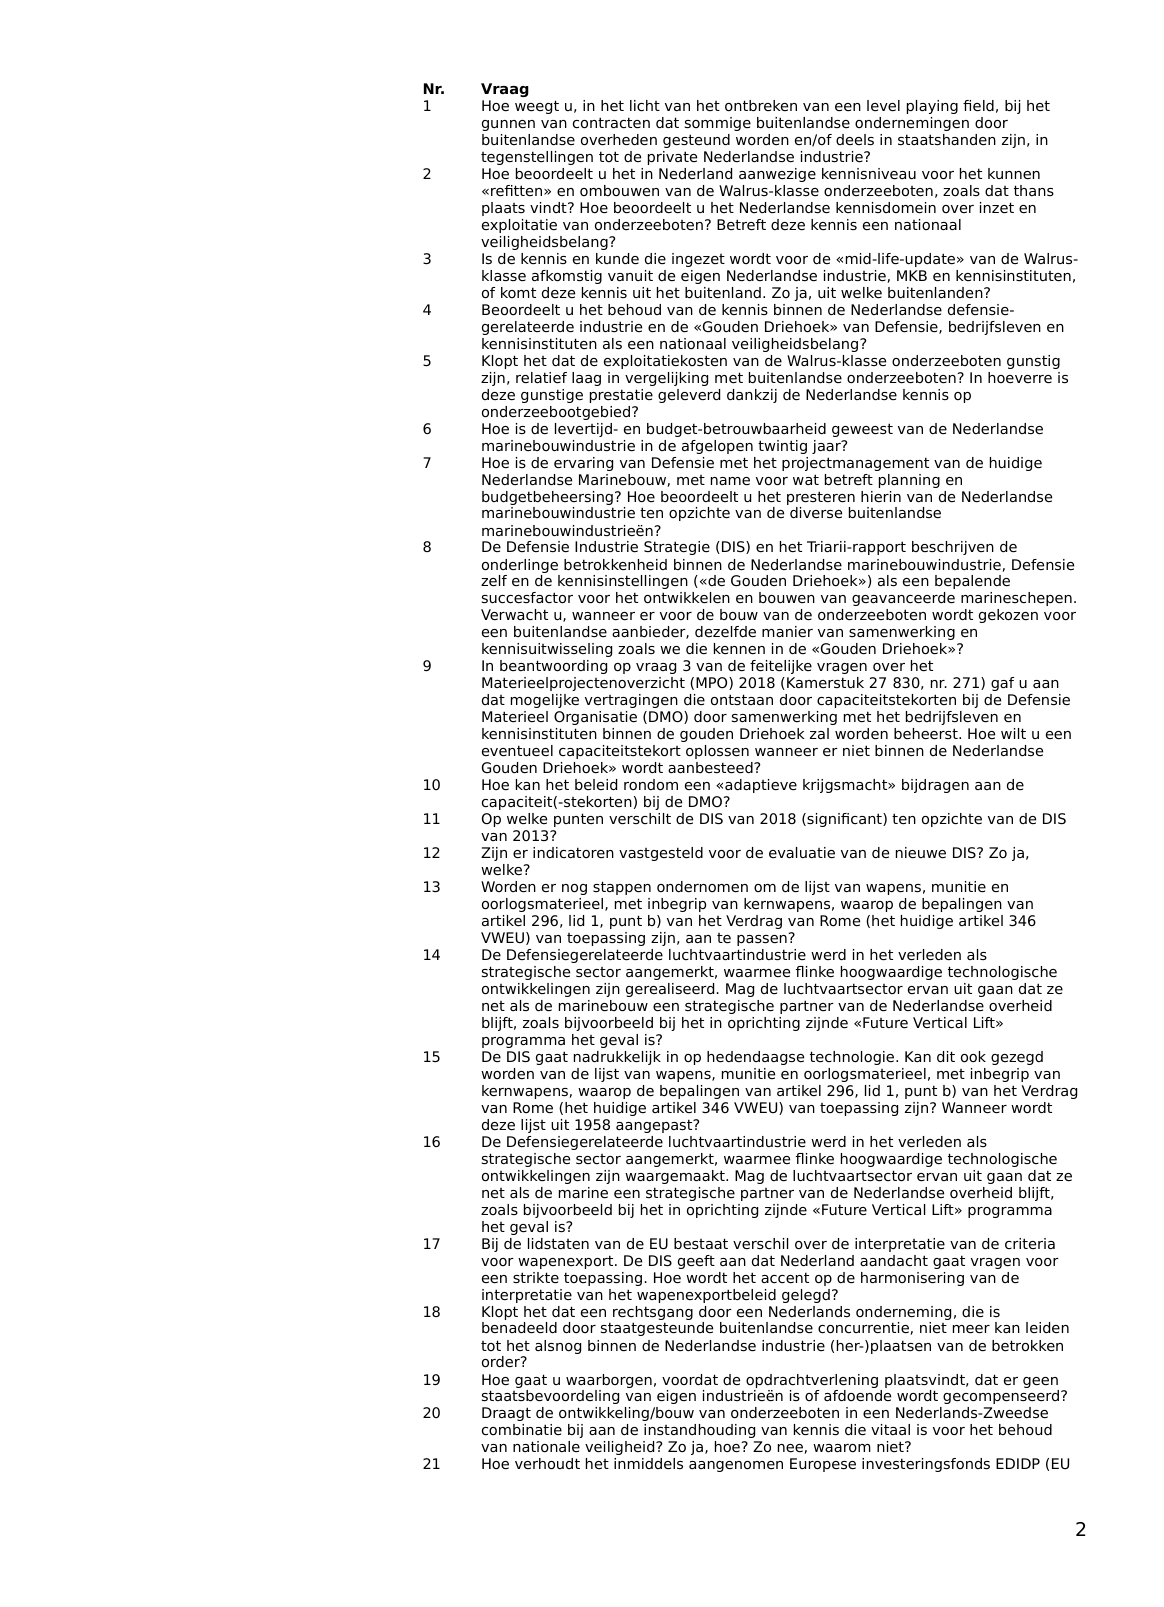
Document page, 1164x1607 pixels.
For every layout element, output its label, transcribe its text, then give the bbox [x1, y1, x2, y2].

table_cell 7 [422, 455, 475, 539]
table_cell Bij de lidstaten van de EU bestaat verschil over de interpretatie van de criteria voor wapenexport. De DIS geeft aan dat Nederland aandacht gaat vragen voor een strikte toepassing. Hoe wordt het accent op de harmonisering van de interpretatie van het wapenexportbeleid gelegd? [475, 1236, 1087, 1303]
table_header Vraag [475, 81, 1087, 98]
table_cell De DIS gaat nadrukkelijk in op hedendaagse technologie. Kan dit ook gezegd worden van de lijst van wapens, munitie en oorlogsmaterieel, met inbegrip van kernwapens, waarop de bepalingen van artikel 296, lid 1, punt b) van het Verdrag van Rome (het huidige artikel 346 VWEU) van toepassing zijn? Wanneer wordt deze lijst uit 1958 aangepast? [475, 1049, 1087, 1134]
table_cell Hoe kan het beleid rondom een «adaptieve krijgsmacht» bijdragen aan de capaciteit(-stekorten) bij de DMO? [475, 777, 1087, 811]
table_cell 15 [422, 1049, 475, 1134]
table_cell 17 [422, 1236, 475, 1303]
table_cell 1 [422, 98, 475, 166]
table_cell Zijn er indicatoren vastgesteld voor de evaluatie van de nieuwe DIS? Zo ja, welke? [475, 845, 1087, 879]
table_cell 18 [422, 1304, 475, 1371]
table_cell Draagt de ontwikkeling/bouw van onderzeeboten in een Nederlands-Zweedse combinatie bij aan de instandhouding van kennis die vitaal is voor het behoud van nationale veiligheid? Zo ja, hoe? Zo nee, waarom niet? [475, 1405, 1087, 1456]
table_cell 16 [422, 1134, 475, 1236]
table_cell Hoe is de ervaring van Defensie met het projectmanagement van de huidige Nederlandse Marinebouw, met name voor wat betreft planning en budgetbeheersing? Hoe beoordeelt u het presteren hierin van de Nederlandse marinebouwindustrie ten opzichte van de diverse buitenlandse marinebouwindustrieën? [475, 455, 1087, 539]
table_cell 9 [422, 658, 475, 777]
table_cell Is de kennis en kunde die ingezet wordt voor de «mid-life-update» van de Walrus-klasse afkomstig vanuit de eigen Nederlandse industrie, MKB en kennisinstituten, of komt deze kennis uit het buitenland. Zo ja, uit welke buitenlanden? [475, 251, 1087, 302]
table_cell 14 [422, 947, 475, 1049]
table_cell Hoe gaat u waarborgen, voordat de opdrachtverlening plaatsvindt, dat er geen staatsbevoordeling van eigen industrieën is of afdoende wordt gecompenseerd? [475, 1371, 1087, 1405]
table_cell 8 [422, 539, 475, 658]
table_cell Hoe is de levertijd- en budget-betrouwbaarheid geweest van de Nederlandse marinebouwindustrie in de afgelopen twintig jaar? [475, 421, 1087, 454]
table_cell 3 [422, 251, 475, 302]
table_cell 13 [422, 879, 475, 947]
table_cell 19 [422, 1371, 475, 1405]
table_cell 5 [422, 353, 475, 421]
table_cell 20 [422, 1405, 475, 1456]
table_cell 6 [422, 421, 475, 454]
table_cell 21 [422, 1456, 475, 1473]
table_cell Hoe weegt u, in het licht van het ontbreken van een level playing field, bij het gunnen van contracten dat sommige buitenlandse ondernemingen door buitenlandse overheden gesteund worden en/of deels in staatshanden zijn, in tegenstellingen tot de private Nederlandse industrie? [475, 98, 1087, 166]
table_cell 11 [422, 811, 475, 845]
table_cell Hoe beoordeelt u het in Nederland aanwezige kennisniveau voor het kunnen «refitten» en ombouwen van de Walrus-klasse onderzeeboten, zoals dat thans plaats vindt? Hoe beoordeelt u het Nederlandse kennisdomein over inzet en exploitatie van onderzeeboten? Betreft deze kennis een nationaal veiligheidsbelang? [475, 166, 1087, 251]
table_cell Worden er nog stappen ondernomen om de lijst van wapens, munitie en oorlogsmaterieel, met inbegrip van kernwapens, waarop de bepalingen van artikel 296, lid 1, punt b) van het Verdrag van Rome (het huidige artikel 346 VWEU) van toepassing zijn, aan te passen? [475, 879, 1087, 947]
table_cell Beoordeelt u het behoud van de kennis binnen de Nederlandse defensie-gerelateerde industrie en de «Gouden Driehoek» van Defensie, bedrijfsleven en kennisinstituten als een nationaal veiligheidsbelang? [475, 302, 1087, 353]
table_cell De Defensiegerelateerde luchtvaartindustrie werd in het verleden als strategische sector aangemerkt, waarmee flinke hoogwaardige technologische ontwikkelingen zijn gerealiseerd. Mag de luchtvaartsector ervan uit gaan dat ze net als de marinebouw een strategische partner van de Nederlandse overheid blijft, zoals bijvoorbeeld bij het in oprichting zijnde «Future Vertical Lift» programma het geval is? [475, 947, 1087, 1049]
table_cell 2 [422, 166, 475, 251]
table_cell De Defensiegerelateerde luchtvaartindustrie werd in het verleden als strategische sector aangemerkt, waarmee flinke hoogwaardige technologische ontwikkelingen zijn waargemaakt. Mag de luchtvaartsector ervan uit gaan dat ze net als de marine een strategische partner van de Nederlandse overheid blijft, zoals bijvoorbeeld bij het in oprichting zijnde «Future Vertical Lift» programma het geval is? [475, 1134, 1087, 1236]
table_cell Klopt het dat de exploitatiekosten van de Walrus-klasse onderzeeboten gunstig zijn, relatief laag in vergelijking met buitenlandse onderzeeboten? In hoeverre is deze gunstige prestatie geleverd dankzij de Nederlandse kennis op onderzeebootgebied? [475, 353, 1087, 421]
table_cell 10 [422, 777, 475, 811]
table_cell De Defensie Industrie Strategie (DIS) en het Triarii-rapport beschrijven de onderlinge betrokkenheid binnen de Nederlandse marinebouwindustrie, Defensie zelf en de kennisinstellingen («de Gouden Driehoek») als een bepalende succesfactor voor het ontwikkelen en bouwen van geavanceerde marineschepen. Verwacht u, wanneer er voor de bouw van de onderzeeboten wordt gekozen voor een buitenlandse aanbieder, dezelfde manier van samenwerking en kennisuitwisseling zoals we die kennen in de «Gouden Driehoek»? [475, 539, 1087, 658]
table_cell In beantwoording op vraag 3 van de feitelijke vragen over het Materieelprojectenoverzicht (MPO) 2018 (Kamerstuk 27 830, nr. 271) gaf u aan dat mogelijke vertragingen die ontstaan door capaciteitstekorten bij de Defensie Materieel Organisatie (DMO) door samenwerking met het bedrijfsleven en kennisinstituten binnen de gouden Driehoek zal worden beheerst. Hoe wilt u een eventueel capaciteitstekort oplossen wanneer er niet binnen de Nederlandse Gouden Driehoek» wordt aanbesteed? [475, 658, 1087, 777]
table_cell Op welke punten verschilt de DIS van 2018 (significant) ten opzichte van de DIS van 2013? [475, 811, 1087, 845]
table_header Nr. [422, 81, 475, 98]
table_cell Hoe verhoudt het inmiddels aangenomen Europese investeringsfonds EDIDP (EU [475, 1456, 1087, 1473]
table_cell Klopt het dat een rechtsgang door een Nederlands onderneming, die is benadeeld door staatgesteunde buitenlandse concurrentie, niet meer kan leiden tot het alsnog binnen de Nederlandse industrie (her-)plaatsen van de betrokken order? [475, 1304, 1087, 1371]
table_cell 4 [422, 302, 475, 353]
table_cell 12 [422, 845, 475, 879]
